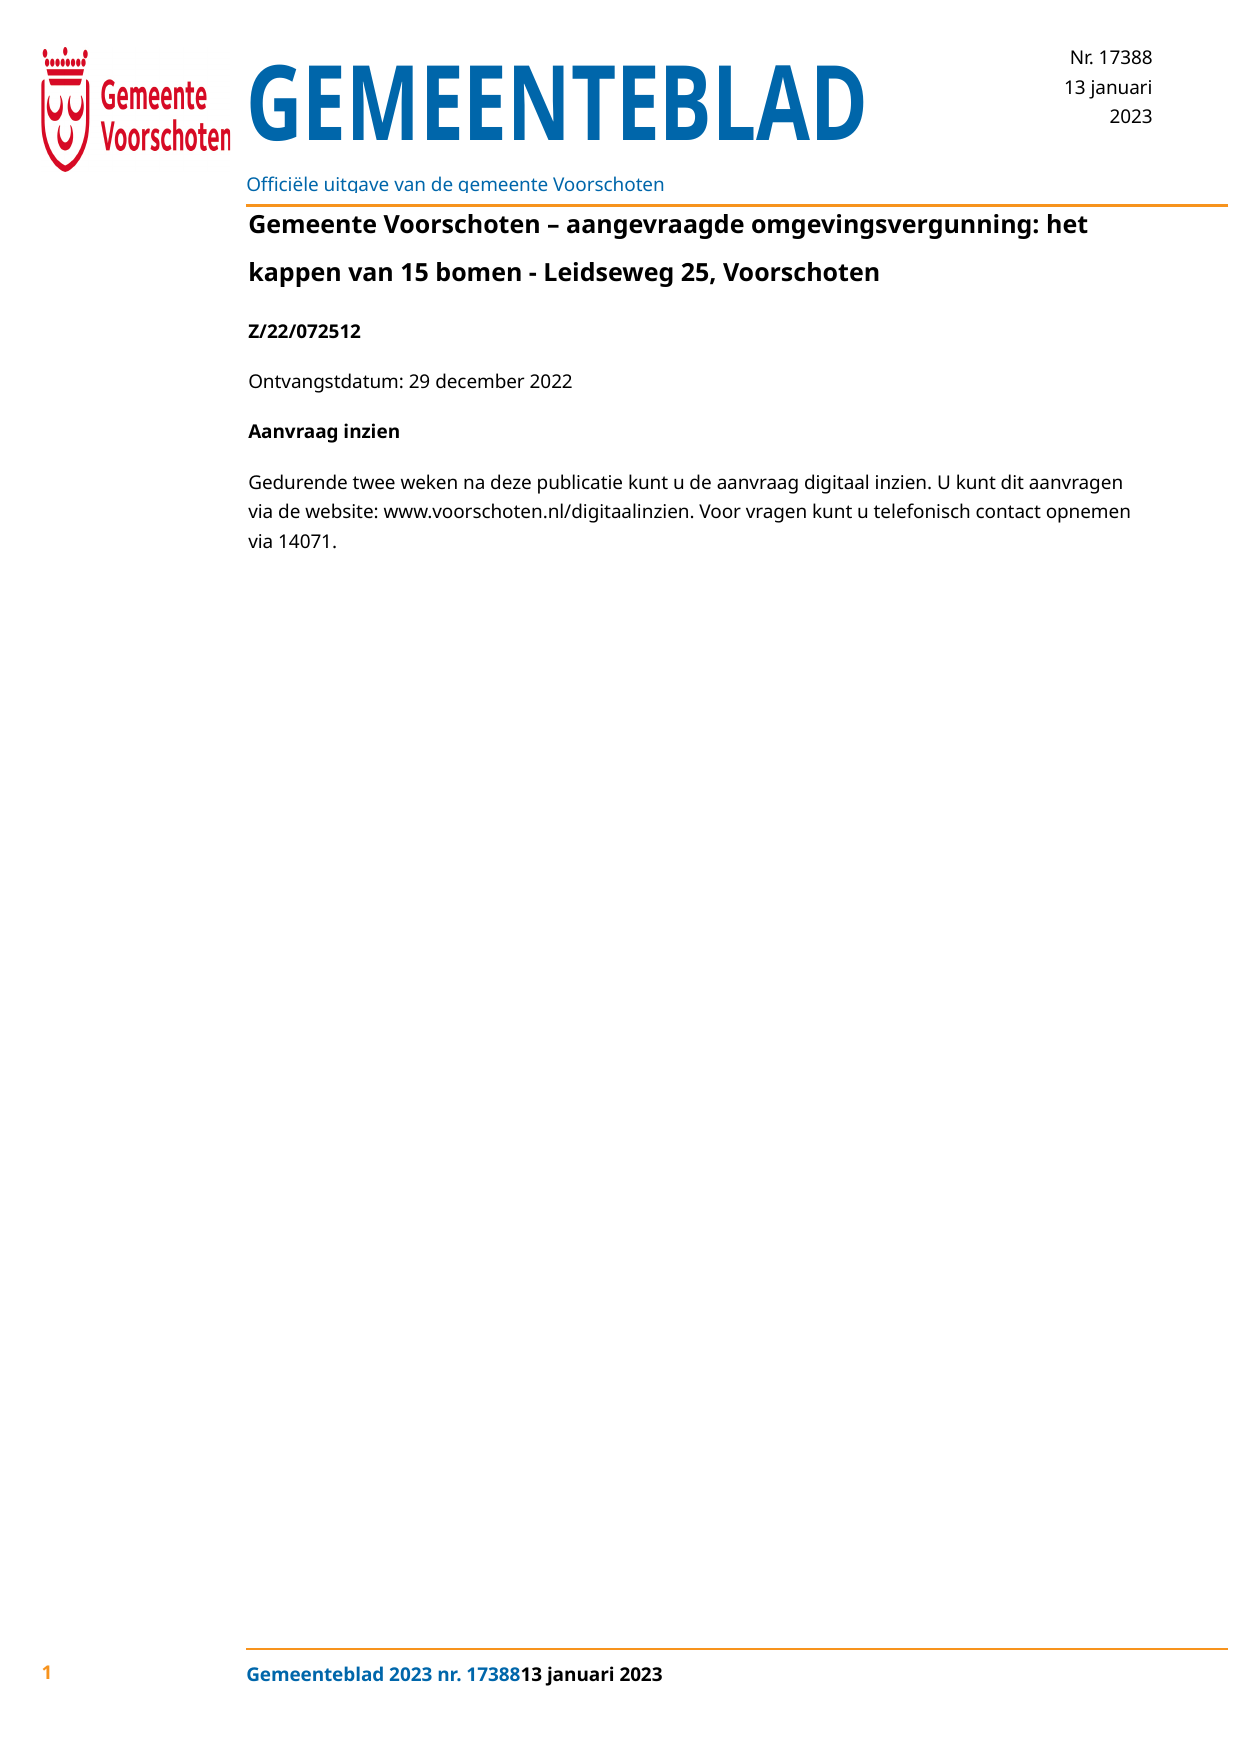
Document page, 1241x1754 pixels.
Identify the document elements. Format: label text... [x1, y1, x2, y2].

text Gemeente Voorschoten – aangevraagde omgevingsvergunning: het kappen van 15 bomen - Leidseweg 25, Voorschoten [248, 207, 1152, 288]
text Gedurende twee weken na deze publicatie kunt u de aanvraag digitaal inzien. U kunt dit aanvragen via de website: www.voorschoten.nl/digitaalinzien. Voor vragen kunt u telefonisch contact opnemen via 14071. [248, 469, 1152, 554]
picture [41, 47, 231, 172]
text Z/22/072512 [248, 318, 1152, 344]
text Aanvraag inzien [248, 419, 1152, 444]
text Ontvangstdatum: 29 december 2022 [248, 368, 1152, 394]
